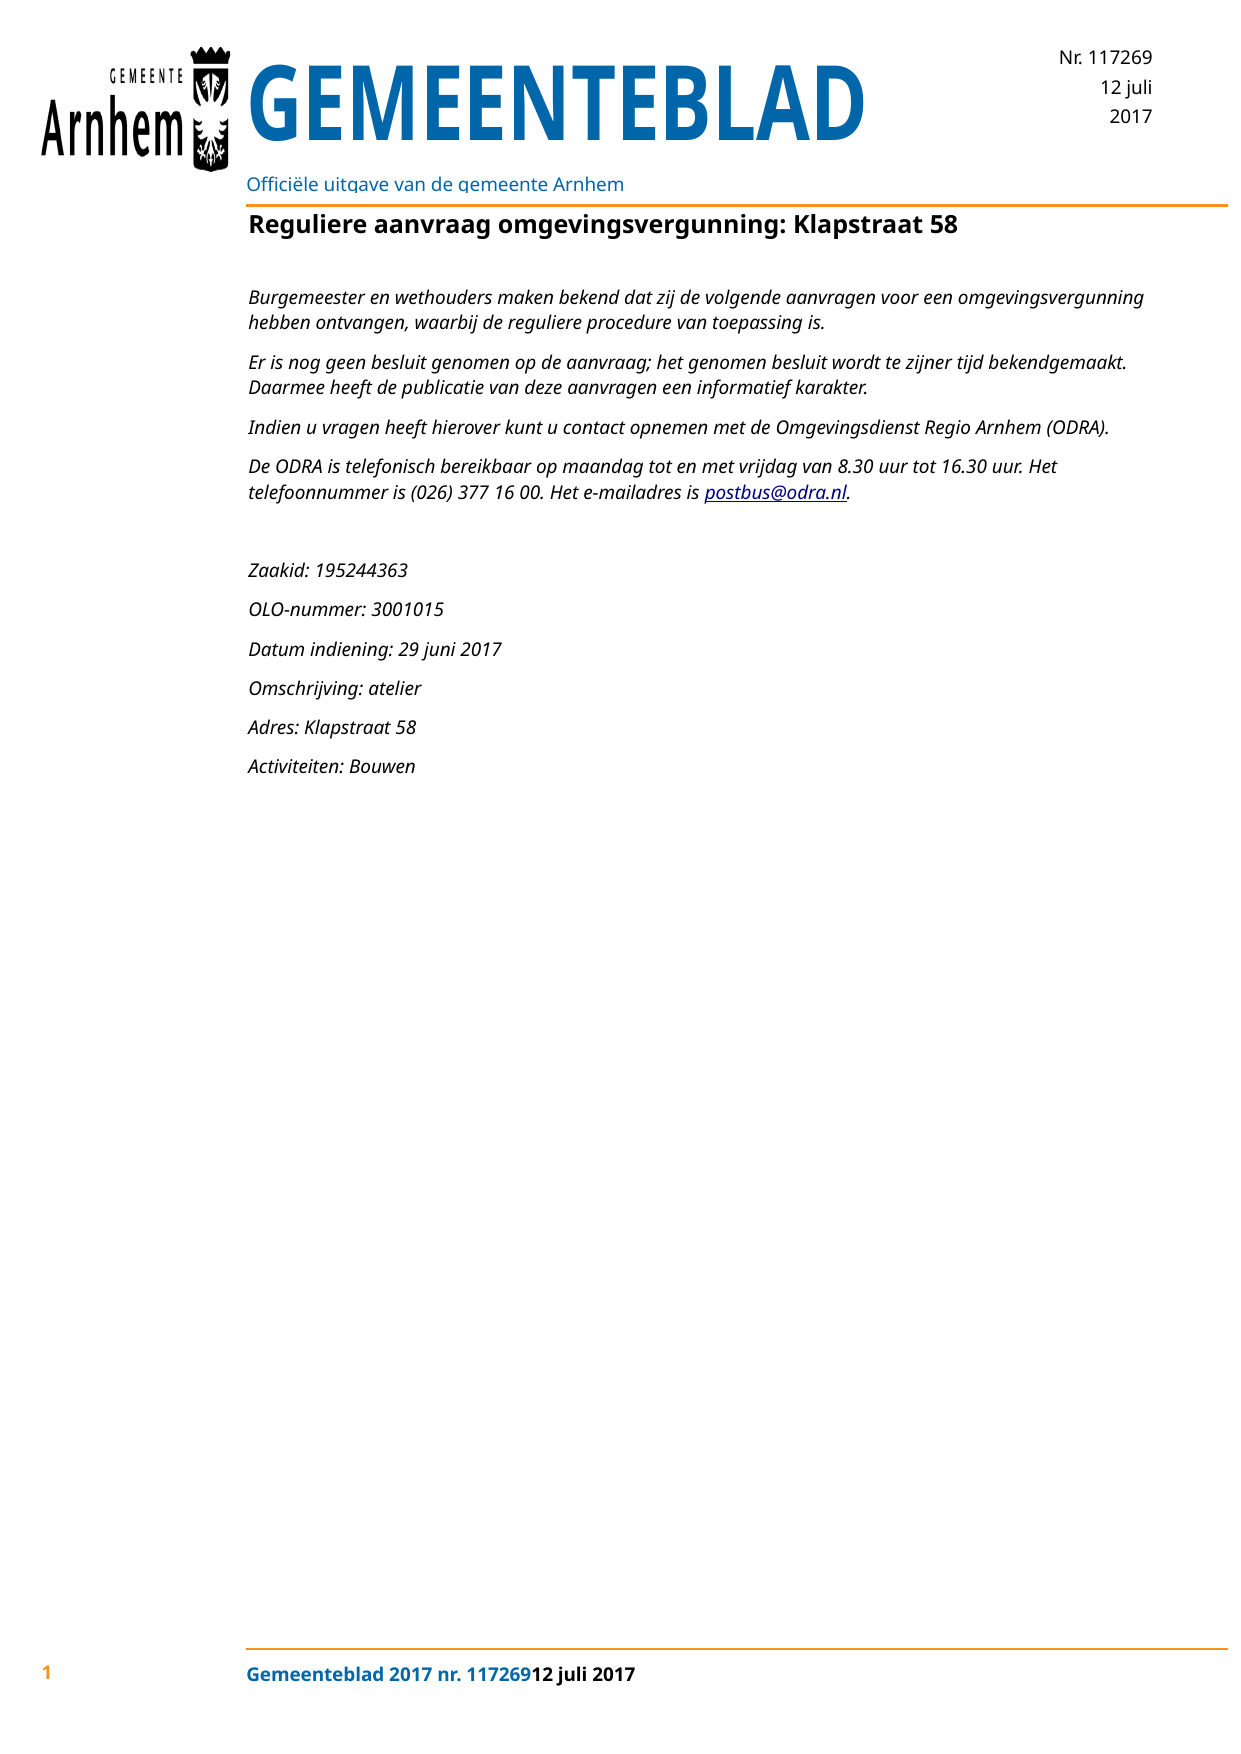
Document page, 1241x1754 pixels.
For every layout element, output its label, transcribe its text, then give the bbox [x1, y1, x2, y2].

text Omschrijving: atelier [248, 675, 1152, 701]
text De ODRA is telefonisch bereikbaar op maandag tot en met vrijdag van 8.30 uur tot 16.30 uur. Het telefoonnummer is (026) 377 16 00. Het e-mailadres is postbus@odra.nl. [248, 453, 1152, 504]
text Er is nog geen besluit genomen op de aanvraag; het genomen besluit wordt te zijner tijd bekendgemaakt. Daarmee heeft de publicatie van deze aanvragen een informatief karakter. [248, 349, 1152, 400]
text Datum indiening: 29 juni 2017 [248, 636, 1152, 662]
text Adres: Klapstraat 58 [248, 714, 1152, 740]
text Reguliere aanvraag omgevingsvergunning: Klapstraat 58 [248, 207, 1152, 241]
text Activiteiten: Bouwen [248, 754, 1152, 779]
text OLO-nummer: 3001015 [248, 597, 1152, 622]
text Zaakid: 195244363 [248, 557, 1152, 583]
text Indien u vragen heeft hierover kunt u contact opnemen met de Omgevingsdienst Regio Arnhem (ODRA). [248, 414, 1152, 439]
text Burgemeester en wethouders maken bekend dat zij de volgende aanvragen voor een omgevingsvergunning hebben ontvangen, waarbij de reguliere procedure van toepassing is. [248, 284, 1152, 335]
picture [41, 47, 231, 172]
